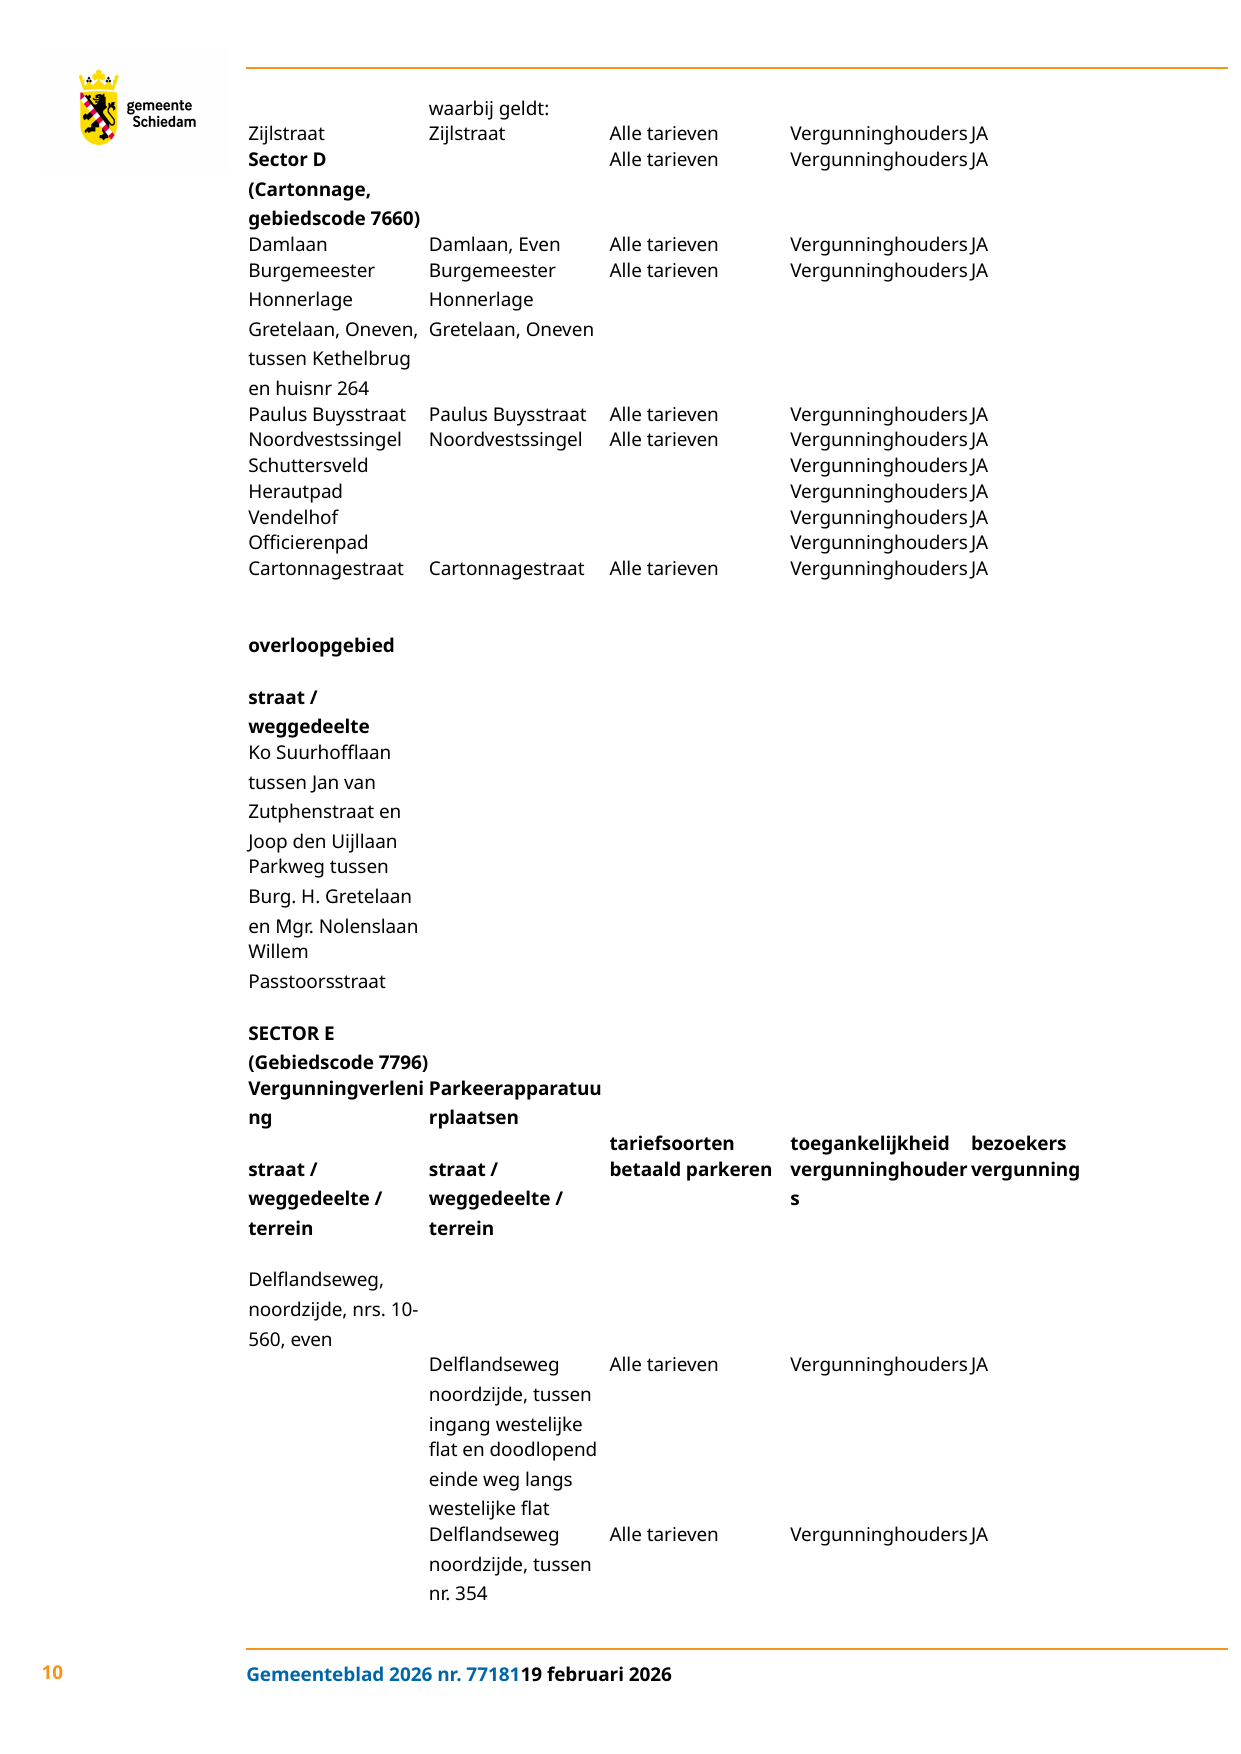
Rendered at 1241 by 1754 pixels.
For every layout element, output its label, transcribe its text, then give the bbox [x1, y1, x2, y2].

table_cell [609, 1020, 790, 1075]
table_cell [790, 1267, 971, 1352]
table_cell straat / weggedeelte [248, 684, 429, 739]
table_cell Vendelhof [248, 504, 429, 529]
table_cell vergunning [971, 1156, 1152, 1241]
table_cell Vergunninghouders [790, 231, 971, 257]
table_cell Noordvestssingel [429, 427, 609, 452]
table_cell Delflandseweg, noordzijde, nrs. 10-560, even [248, 1267, 429, 1352]
table_cell betaald parkeren [609, 1156, 790, 1241]
table_cell Herautpad [248, 478, 429, 504]
table_cell JA [971, 401, 1152, 427]
table_cell overloopgebied [248, 633, 429, 658]
table_cell Vergunninghouders [790, 1521, 971, 1606]
table_cell JA [971, 530, 1152, 555]
table_cell [790, 1436, 971, 1521]
table_cell straat / weggedeelte / terrein [248, 1156, 429, 1241]
table_cell Vergunninghouders [790, 257, 971, 401]
table_cell [609, 95, 790, 121]
table_cell JA [971, 1352, 1152, 1436]
table_cell [971, 633, 1152, 658]
table_cell JA [971, 427, 1152, 452]
table_cell Zijlstraat [429, 121, 609, 146]
table_cell straat / weggedeelte / terrein [429, 1156, 609, 1241]
table_cell [790, 658, 971, 684]
table_cell Vergunninghouders [790, 1352, 971, 1436]
table_cell [429, 1267, 609, 1352]
table_cell JA [971, 478, 1152, 504]
table_cell Cartonnagestraat [248, 555, 429, 581]
table_cell Parkeerapparatuurplaatsen [429, 1075, 609, 1130]
table_cell Willem Passtoorsstraat [248, 939, 429, 994]
table_cell Alle tarieven [609, 427, 790, 452]
table_cell [971, 1020, 1152, 1075]
table_cell Alle tarieven [609, 146, 790, 231]
table_cell [429, 1020, 609, 1075]
table_cell [971, 658, 1152, 684]
table_cell [609, 854, 790, 939]
table_cell Vergunninghouders [790, 504, 971, 529]
table_cell Burgemeester Honnerlage Gretelaan, Oneven, tussen Kethelbrug en huisnr 264 [248, 257, 429, 401]
table_cell [609, 658, 790, 684]
table_cell [248, 1436, 429, 1521]
table_cell [609, 504, 790, 529]
table_cell toegankelijkheid [790, 1130, 971, 1156]
table_cell Vergunninghouders [790, 478, 971, 504]
table_cell [790, 581, 971, 607]
table_cell Vergunninghouders [790, 401, 971, 427]
table_cell JA [971, 504, 1152, 529]
table_cell [429, 994, 609, 1020]
table_cell [971, 1267, 1152, 1352]
table_cell Vergunninghouders [790, 121, 971, 146]
table_cell [609, 939, 790, 994]
table_cell Zijlstraat [248, 121, 429, 146]
table_cell JA [971, 231, 1152, 257]
table_cell [429, 739, 609, 854]
table_cell Vergunninghouders [790, 453, 971, 478]
table_cell Alle tarieven [609, 257, 790, 401]
table_cell [971, 1241, 1152, 1267]
table_cell [609, 994, 790, 1020]
picture [41, 47, 231, 172]
table_cell [248, 658, 429, 684]
table_cell Vergunningverlening [248, 1075, 429, 1130]
table_cell Alle tarieven [609, 555, 790, 581]
table_cell [248, 1130, 429, 1156]
table_cell Schuttersveld [248, 453, 429, 478]
table_cell [248, 1352, 429, 1436]
table_cell [429, 530, 609, 555]
table_cell [790, 739, 971, 854]
table_cell Vergunninghouders [790, 555, 971, 581]
table_cell [429, 453, 609, 478]
table_cell [609, 684, 790, 739]
table_cell Alle tarieven [609, 1352, 790, 1436]
table_cell [609, 1267, 790, 1352]
table_cell [429, 633, 609, 658]
table_cell [429, 1130, 609, 1156]
table_cell [971, 854, 1152, 939]
table_cell Alle tarieven [609, 401, 790, 427]
table_cell Vergunninghouders [790, 427, 971, 452]
table_cell [609, 607, 790, 632]
table_cell JA [971, 1521, 1152, 1606]
table_cell [609, 739, 790, 854]
table_cell JA [971, 121, 1152, 146]
table_cell Damlaan, Even [429, 231, 609, 257]
table_cell [790, 95, 971, 121]
table_cell [429, 1241, 609, 1267]
table_cell [971, 739, 1152, 854]
table_cell [790, 994, 971, 1020]
table_cell [609, 633, 790, 658]
table_cell Parkweg tussen Burg. H. Gretelaan en Mgr. Nolenslaan [248, 854, 429, 939]
table_cell [248, 994, 429, 1020]
table_cell Paulus Buysstraat [429, 401, 609, 427]
table_cell [790, 1020, 971, 1075]
table_cell JA [971, 453, 1152, 478]
table_cell [429, 658, 609, 684]
table_cell [429, 504, 609, 529]
table_cell Ko Suurhofflaan tussen Jan van Zutphenstraat en Joop den Uijllaan [248, 739, 429, 854]
table_cell vergunninghouders [790, 1156, 971, 1241]
table_cell [790, 633, 971, 658]
table_cell Alle tarieven [609, 1521, 790, 1606]
table_cell [429, 146, 609, 231]
table_cell Vergunninghouders [790, 146, 971, 231]
table_cell Damlaan [248, 231, 429, 257]
table_cell Cartonnagestraat [429, 555, 609, 581]
table_cell tariefsoorten [609, 1130, 790, 1156]
table_cell Paulus Buysstraat [248, 401, 429, 427]
table_cell [971, 939, 1152, 994]
table_cell [248, 581, 429, 607]
table_cell [609, 1436, 790, 1521]
table_cell [248, 95, 429, 121]
table_cell [248, 1521, 429, 1606]
table_cell [790, 1075, 971, 1130]
table_cell [609, 453, 790, 478]
table_cell [971, 581, 1152, 607]
table_cell [609, 478, 790, 504]
table_cell SECTOR E (Gebiedscode 7796) [248, 1020, 429, 1075]
table_cell [429, 684, 609, 739]
table_cell [790, 854, 971, 939]
table_cell [790, 684, 971, 739]
table_cell flat en doodlopend einde weg langs westelijke flat [429, 1436, 609, 1521]
table_cell Alle tarieven [609, 121, 790, 146]
table_cell [971, 684, 1152, 739]
table_cell Alle tarieven [609, 231, 790, 257]
table_cell [609, 530, 790, 555]
table_cell [790, 939, 971, 994]
table_cell Noordvestssingel [248, 427, 429, 452]
table_cell [429, 581, 609, 607]
table_cell [971, 1436, 1152, 1521]
table_cell JA [971, 146, 1152, 231]
table_cell [248, 1241, 429, 1267]
table_cell Officierenpad [248, 530, 429, 555]
table_cell [790, 1241, 971, 1267]
table_cell [790, 607, 971, 632]
table_cell [971, 1075, 1152, 1130]
table_cell [609, 581, 790, 607]
table_cell Delflandseweg noordzijde, tussen ingang westelijke [429, 1352, 609, 1436]
table_cell [429, 854, 609, 939]
table_cell [971, 607, 1152, 632]
table_cell [971, 994, 1152, 1020]
table_cell JA [971, 257, 1152, 401]
table_cell [429, 939, 609, 994]
table_cell [429, 478, 609, 504]
table_cell [248, 607, 429, 632]
table_cell bezoekers [971, 1130, 1152, 1156]
table_cell JA [971, 555, 1152, 581]
table_cell Burgemeester Honnerlage Gretelaan, Oneven [429, 257, 609, 401]
table_cell Sector D (Cartonnage, gebiedscode 7660) [248, 146, 429, 231]
table_cell Delflandseweg noordzijde, tussen nr. 354 [429, 1521, 609, 1606]
table_cell [609, 1241, 790, 1267]
table_cell waarbij geldt: [429, 95, 609, 121]
table_cell [971, 95, 1152, 121]
table_cell [429, 607, 609, 632]
table_cell Vergunninghouders [790, 530, 971, 555]
table_cell [609, 1075, 790, 1130]
